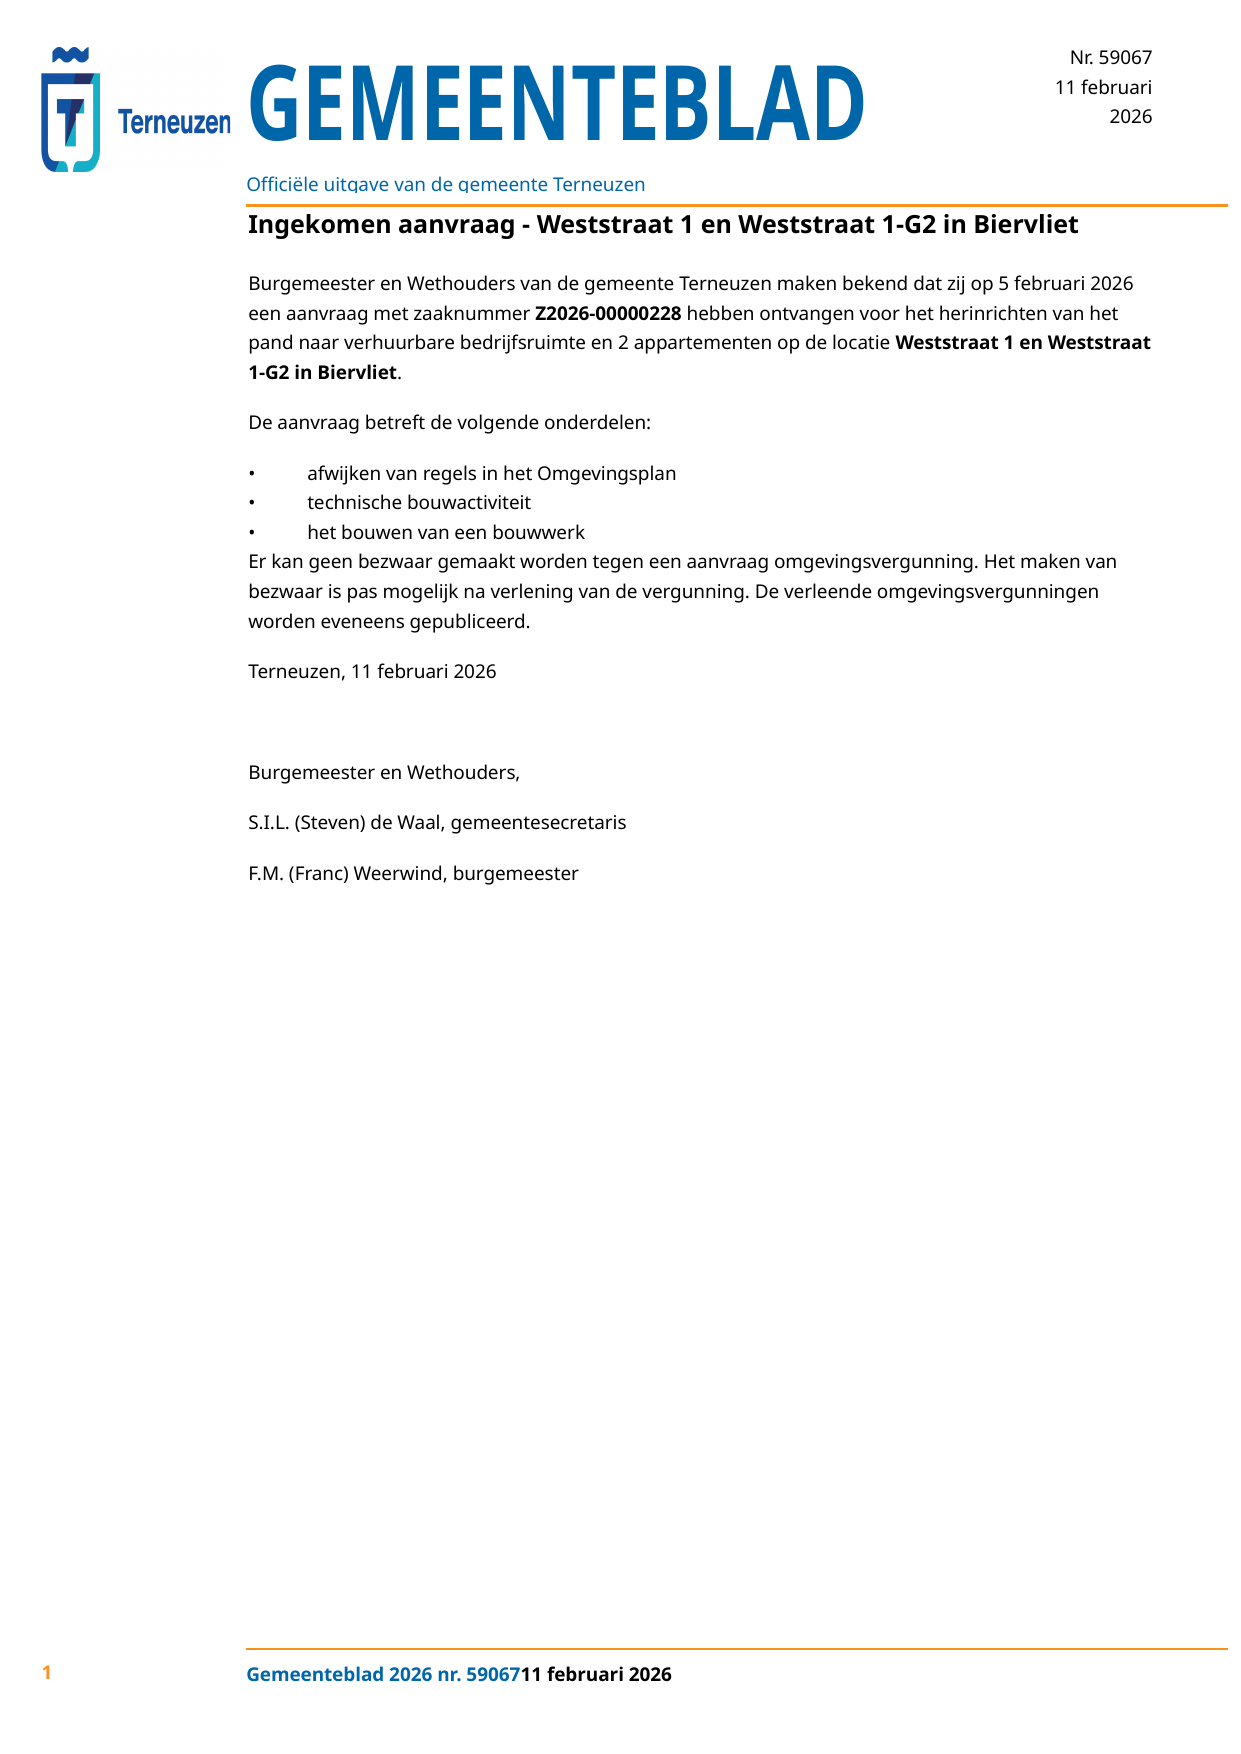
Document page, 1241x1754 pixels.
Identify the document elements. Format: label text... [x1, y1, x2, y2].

text Burgemeester en Wethouders, [248, 759, 1152, 785]
list technische bouwactiviteit [248, 489, 1152, 515]
text Er kan geen bezwaar gemaakt worden tegen een aanvraag omgevingsvergunning. Het maken van bezwaar is pas mogelijk na verlening van de vergunning. De verleende omgevingsvergunningen worden eveneens gepubliceerd. [248, 549, 1152, 633]
text Ingekomen aanvraag - Weststraat 1 en Weststraat 1-G2 in Biervliet [248, 207, 1152, 241]
picture [41, 47, 231, 172]
text Terneuzen, 11 februari 2026 [248, 658, 1152, 684]
text De aanvraag betreft de volgende onderdelen: [248, 409, 1152, 435]
text S.I.L. (Steven) de Waal, gemeentesecretaris [248, 809, 1152, 835]
text F.M. (Franc) Weerwind, burgemeester [248, 860, 1152, 886]
list afwijken van regels in het Omgevingsplan [248, 460, 1152, 486]
list het bouwen van een bouwwerk [248, 519, 1152, 545]
text Burgemeester en Wethouders van de gemeente Terneuzen maken bekend dat zij op 5 februari 2026 een aanvraag met zaaknummer Z2026-00000228 hebben ontvangen voor het herinrichten van het pand naar verhuurbare bedrijfsruimte en 2 appartementen op de locatie Weststraat 1 en Weststraat 1-G2 in Biervliet. [248, 270, 1152, 385]
